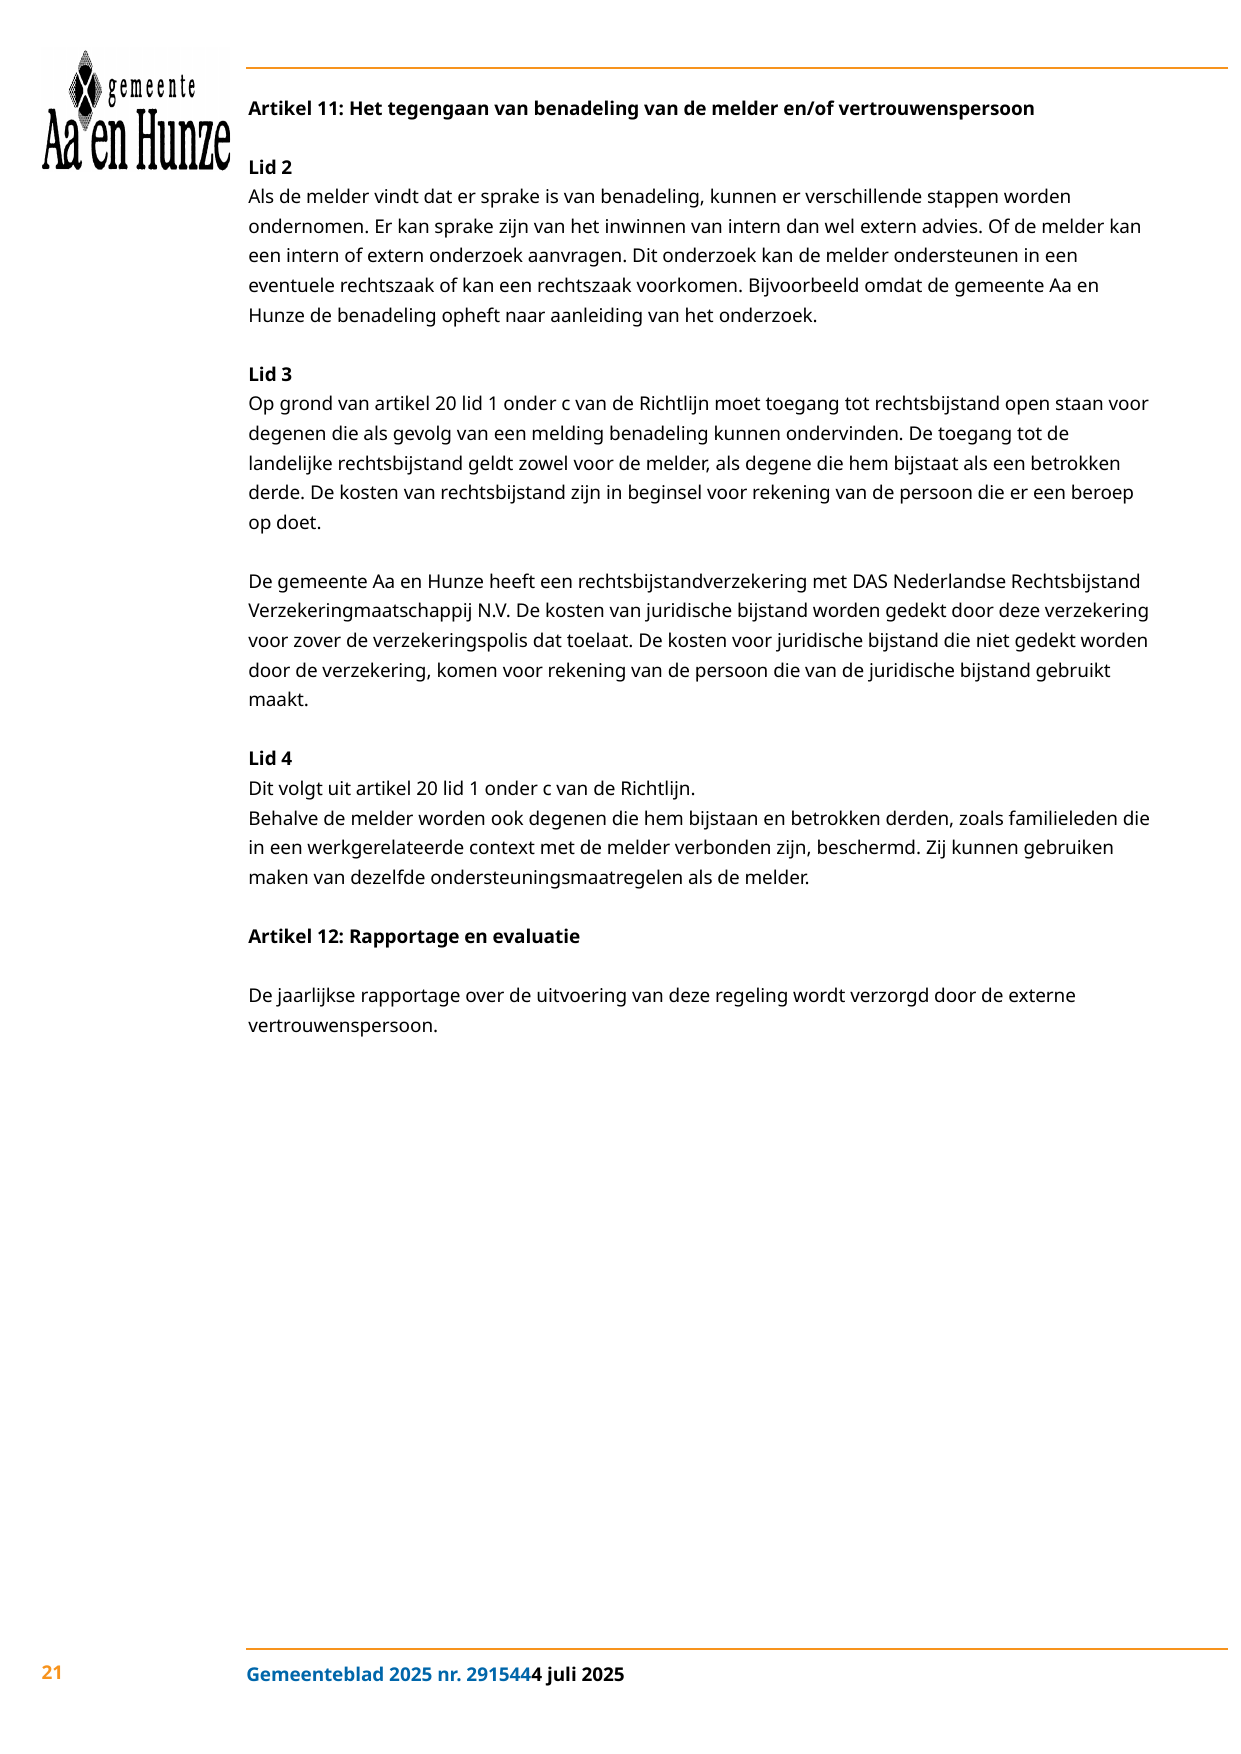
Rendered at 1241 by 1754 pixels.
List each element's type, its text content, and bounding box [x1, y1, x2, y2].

text Behalve de melder worden ook degenen die hem bijstaan en betrokken derden, zoals familieleden die in een werkgerelateerde context met de melder verbonden zijn, beschermd. Zij kunnen gebruiken maken van dezelfde ondersteuningsmaatregelen als de melder. [248, 805, 1152, 890]
text Artikel 11: Het tegengaan van benadeling van de melder en/of vertrouwenspersoon [248, 95, 1152, 121]
text Lid 2 [248, 154, 1152, 180]
picture [41, 47, 231, 172]
text De gemeente Aa en Hunze heeft een rechtsbijstandverzekering met DAS Nederlandse Rechtsbijstand Verzekeringmaatschappij N.V. De kosten van juridische bijstand worden gedekt door deze verzekering voor zover de verzekeringspolis dat toelaat. De kosten voor juridische bijstand die niet gedekt worden door de verzekering, komen voor rekening van de persoon die van de juridische bijstand gebruikt maakt. [248, 568, 1152, 712]
text Dit volgt uit artikel 20 lid 1 onder c van de Richtlijn. [248, 775, 1152, 801]
text Op grond van artikel 20 lid 1 onder c van de Richtlijn moet toegang tot rechtsbijstand open staan voor degenen die als gevolg van een melding benadeling kunnen ondervinden. De toegang tot de landelijke rechtsbijstand geldt zowel voor de melder, als degene die hem bijstaat als een betrokken derde. De kosten van rechtsbijstand zijn in beginsel voor rekening van de persoon die er een beroep op doet. [248, 391, 1152, 535]
text Artikel 12: Rapportage en evaluatie [248, 923, 1152, 949]
text De jaarlijkse rapportage over de uitvoering van deze regeling wordt verzorgd door de externe vertrouwenspersoon. [248, 982, 1152, 1038]
text Als de melder vindt dat er sprake is van benadeling, kunnen er verschillende stappen worden ondernomen. Er kan sprake zijn van het inwinnen van intern dan wel extern advies. Of de melder kan een intern of extern onderzoek aanvragen. Dit onderzoek kan de melder ondersteunen in een eventuele rechtszaak of kan een rechtszaak voorkomen. Bijvoorbeeld omdat de gemeente Aa en Hunze de benadeling opheft naar aanleiding van het onderzoek. [248, 183, 1152, 328]
text Lid 3 [248, 361, 1152, 387]
text Lid 4 [248, 746, 1152, 771]
